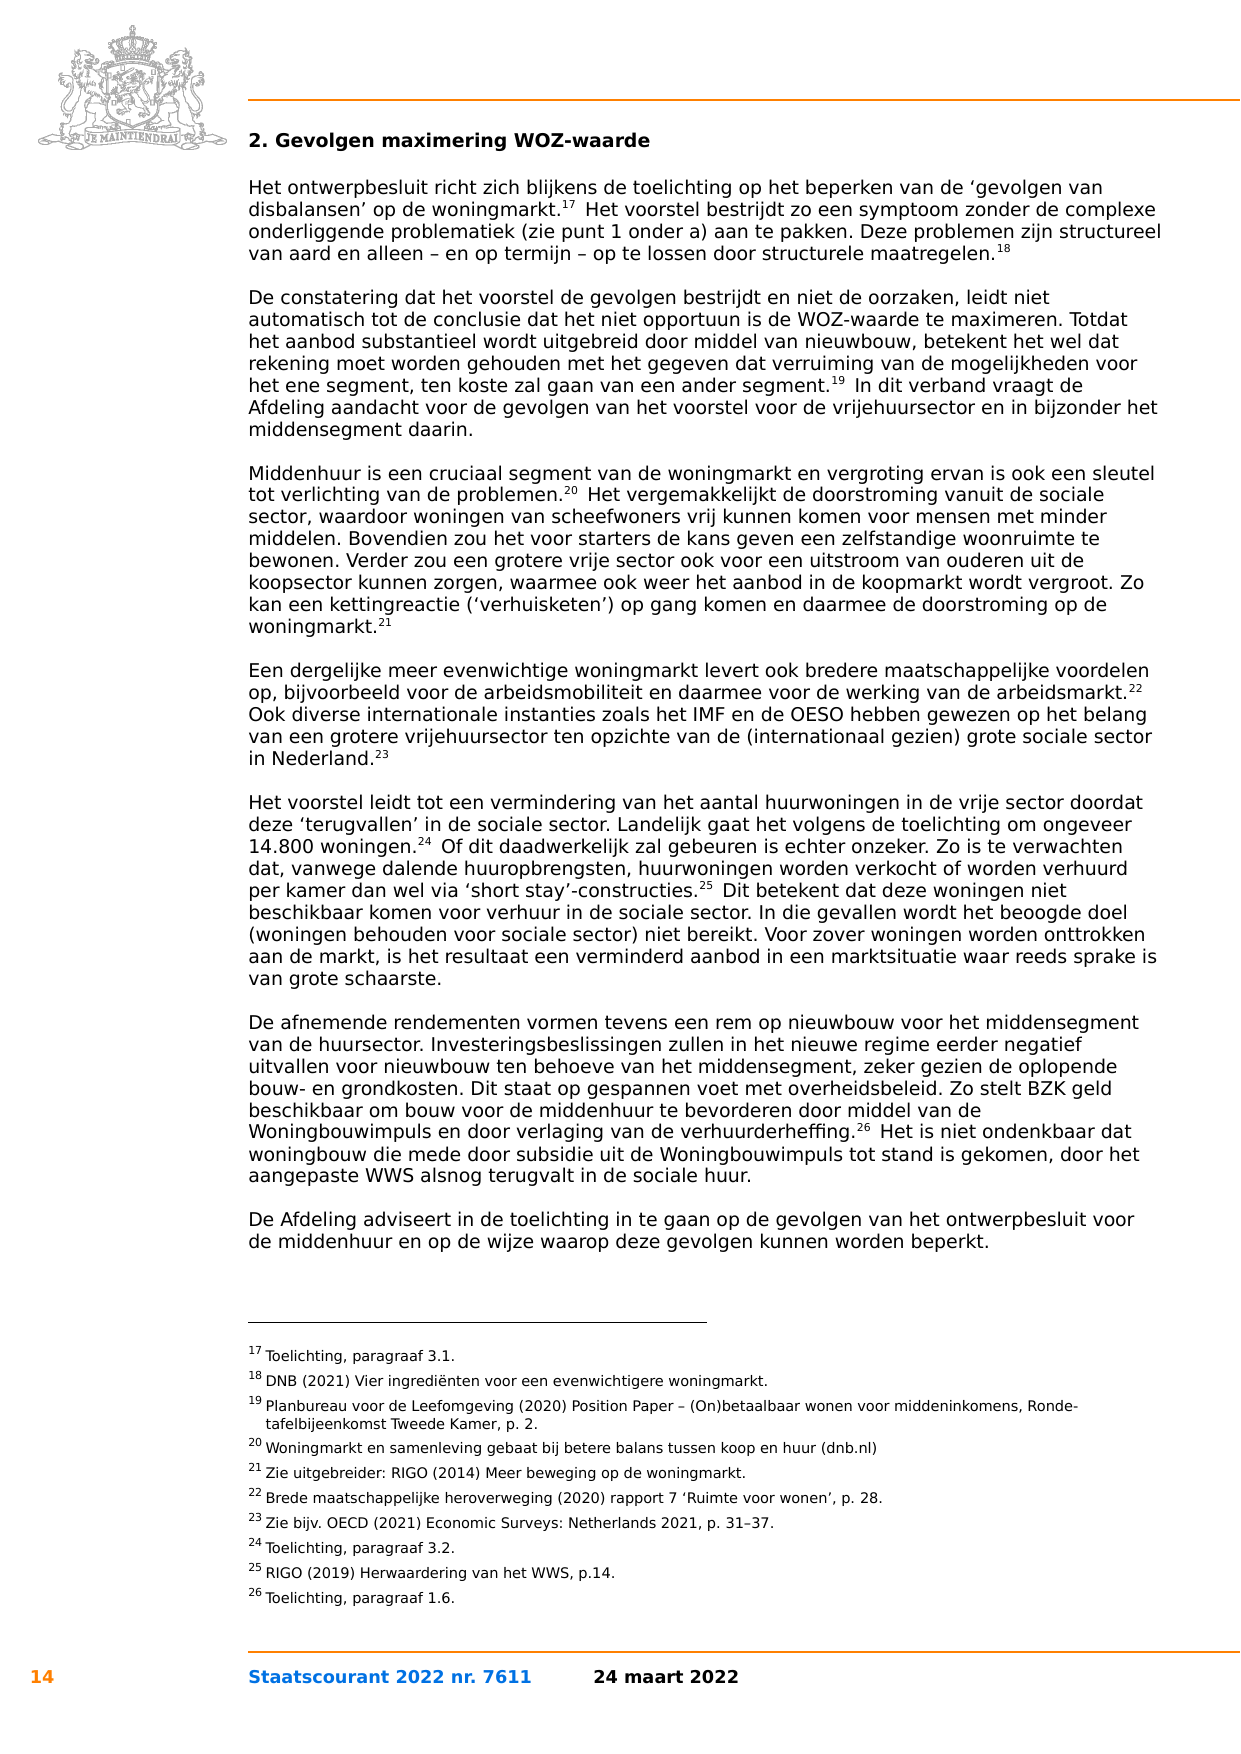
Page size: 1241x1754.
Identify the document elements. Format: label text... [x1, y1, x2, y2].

text Zie bijv. OECD (2021) Economic Surveys: Netherlands 2021, p. 31–37. [248, 1511, 1163, 1533]
text DNB (2021) Vier ingrediënten voor een evenwichtigere woningmarkt. [248, 1369, 1163, 1391]
text De afnemende rendementen vormen tevens een rem op nieuwbouw voor het middensegment van de huursector. Investeringsbeslissingen zullen in het nieuwe regime eerder negatief uitvallen voor nieuwbouw ten behoeve van het middensegment, zeker gezien de oplopende bouw- en grondkosten. Dit staat op gespannen voet met overheidsbeleid. Zo stelt BZK geld beschikbaar om bouw voor de middenhuur te bevorderen door middel van de Woningbouwimpuls en door verlaging van de verhuurderheffing. Het is niet ondenkbaar dat woningbouw die mede door subsidie uit de Woningbouwimpuls tot stand is gekomen, door het aangepaste WWS alsnog terugvalt in de sociale huur. [248, 1012, 1163, 1187]
text Een dergelijke meer evenwichtige woningmarkt levert ook bredere maatschappelijke voordelen op, bijvoorbeeld voor de arbeidsmobiliteit en daarmee voor de werking van de arbeidsmarkt. Ook diverse internationale instanties zoals het IMF en de OESO hebben gewezen op het belang van een grotere vrijehuursector ten opzichte van de (internationaal gezien) grote sociale sector in Nederland. [248, 660, 1163, 770]
picture [38, 25, 227, 150]
text De constatering dat het voorstel de gevolgen bestrijdt en niet de oorzaken, leidt niet automatisch tot de conclusie dat het niet opportuun is de WOZ-waarde te maximeren. Totdat het aanbod substantieel wordt uitgebreid door middel van nieuwbouw, betekent het wel dat rekening moet worden gehouden met het gegeven dat verruiming van de mogelijkheden voor het ene segment, ten koste zal gaan van een ander segment. In dit verband vraagt de Afdeling aandacht voor de gevolgen van het voorstel voor de vrijehuursector en in bijzonder het middensegment daarin. [248, 287, 1163, 441]
text Woningmarkt en samenleving gebaat bij betere balans tussen koop en huur (dnb.nl) [248, 1436, 1163, 1458]
text Het voorstel leidt tot een vermindering van het aantal huurwoningen in de vrije sector doordat deze ‘terugvallen’ in de sociale sector. Landelijk gaat het volgens de toelichting om ongeveer 14.800 woningen. Of dit daadwerkelijk zal gebeuren is echter onzeker. Zo is te verwachten dat, vanwege dalende huuropbrengsten, huurwoningen worden verkocht of worden verhuurd per kamer dan wel via ‘short stay’-constructies. Dit betekent dat deze woningen niet beschikbaar komen voor verhuur in de sociale sector. In die gevallen wordt het beoogde doel (woningen behouden voor sociale sector) niet bereikt. Voor zover woningen worden onttrokken aan de markt, is het resultaat een verminderd aanbod in een marktsituatie waar reeds sprake is van grote schaarste. [248, 792, 1163, 990]
text Toelichting, paragraaf 3.2. [248, 1536, 1163, 1558]
text Zie uitgebreider: RIGO (2014) Meer beweging op de woningmarkt. [248, 1461, 1163, 1483]
text De Afdeling adviseert in de toelichting in te gaan op de gevolgen van het ontwerpbesluit voor de middenhuur en op de wijze waarop deze gevolgen kunnen worden beperkt. [248, 1209, 1163, 1253]
subtitle 2. Gevolgen maximering WOZ-waarde [248, 130, 1163, 152]
text Brede maatschappelijke heroverweging (2020) rapport 7 ‘Ruimte voor wonen’, p. 28. [248, 1486, 1163, 1508]
text Middenhuur is een cruciaal segment van de woningmarkt en vergroting ervan is ook een sleutel tot verlichting van de problemen. Het vergemakkelijkt de doorstroming vanuit de sociale sector, waardoor woningen van scheefwoners vrij kunnen komen voor mensen met minder middelen. Bovendien zou het voor starters de kans geven een zelfstandige woonruimte te bewonen. Verder zou een grotere vrije sector ook voor een uitstroom van ouderen uit de koopsector kunnen zorgen, waarmee ook weer het aanbod in de koopmarkt wordt vergroot. Zo kan een kettingreactie (‘verhuisketen’) op gang komen en daarmee de doorstroming op de woningmarkt. [248, 462, 1163, 638]
text Het ontwerpbesluit richt zich blijkens de toelichting op het beperken van de ‘gevolgen van disbalansen’ op de woningmarkt. Het voorstel bestrijdt zo een symptoom zonder de complexe onderliggende problematiek (zie punt 1 onder a) aan te pakken. Deze problemen zijn structureel van aard en alleen – en op termijn – op te lossen door structurele maatregelen. [248, 177, 1163, 265]
text Planbureau voor de Leefomgeving (2020) Position Paper – (On)betaalbaar wonen voor middeninkomens, Ronde-tafelbijeenkomst Tweede Kamer, p. 2. [248, 1394, 1163, 1433]
text Toelichting, paragraaf 3.1. [248, 1344, 1163, 1366]
text Toelichting, paragraaf 1.6. [248, 1586, 1163, 1608]
text RIGO (2019) Herwaardering van het WWS, p.14. [248, 1561, 1163, 1583]
